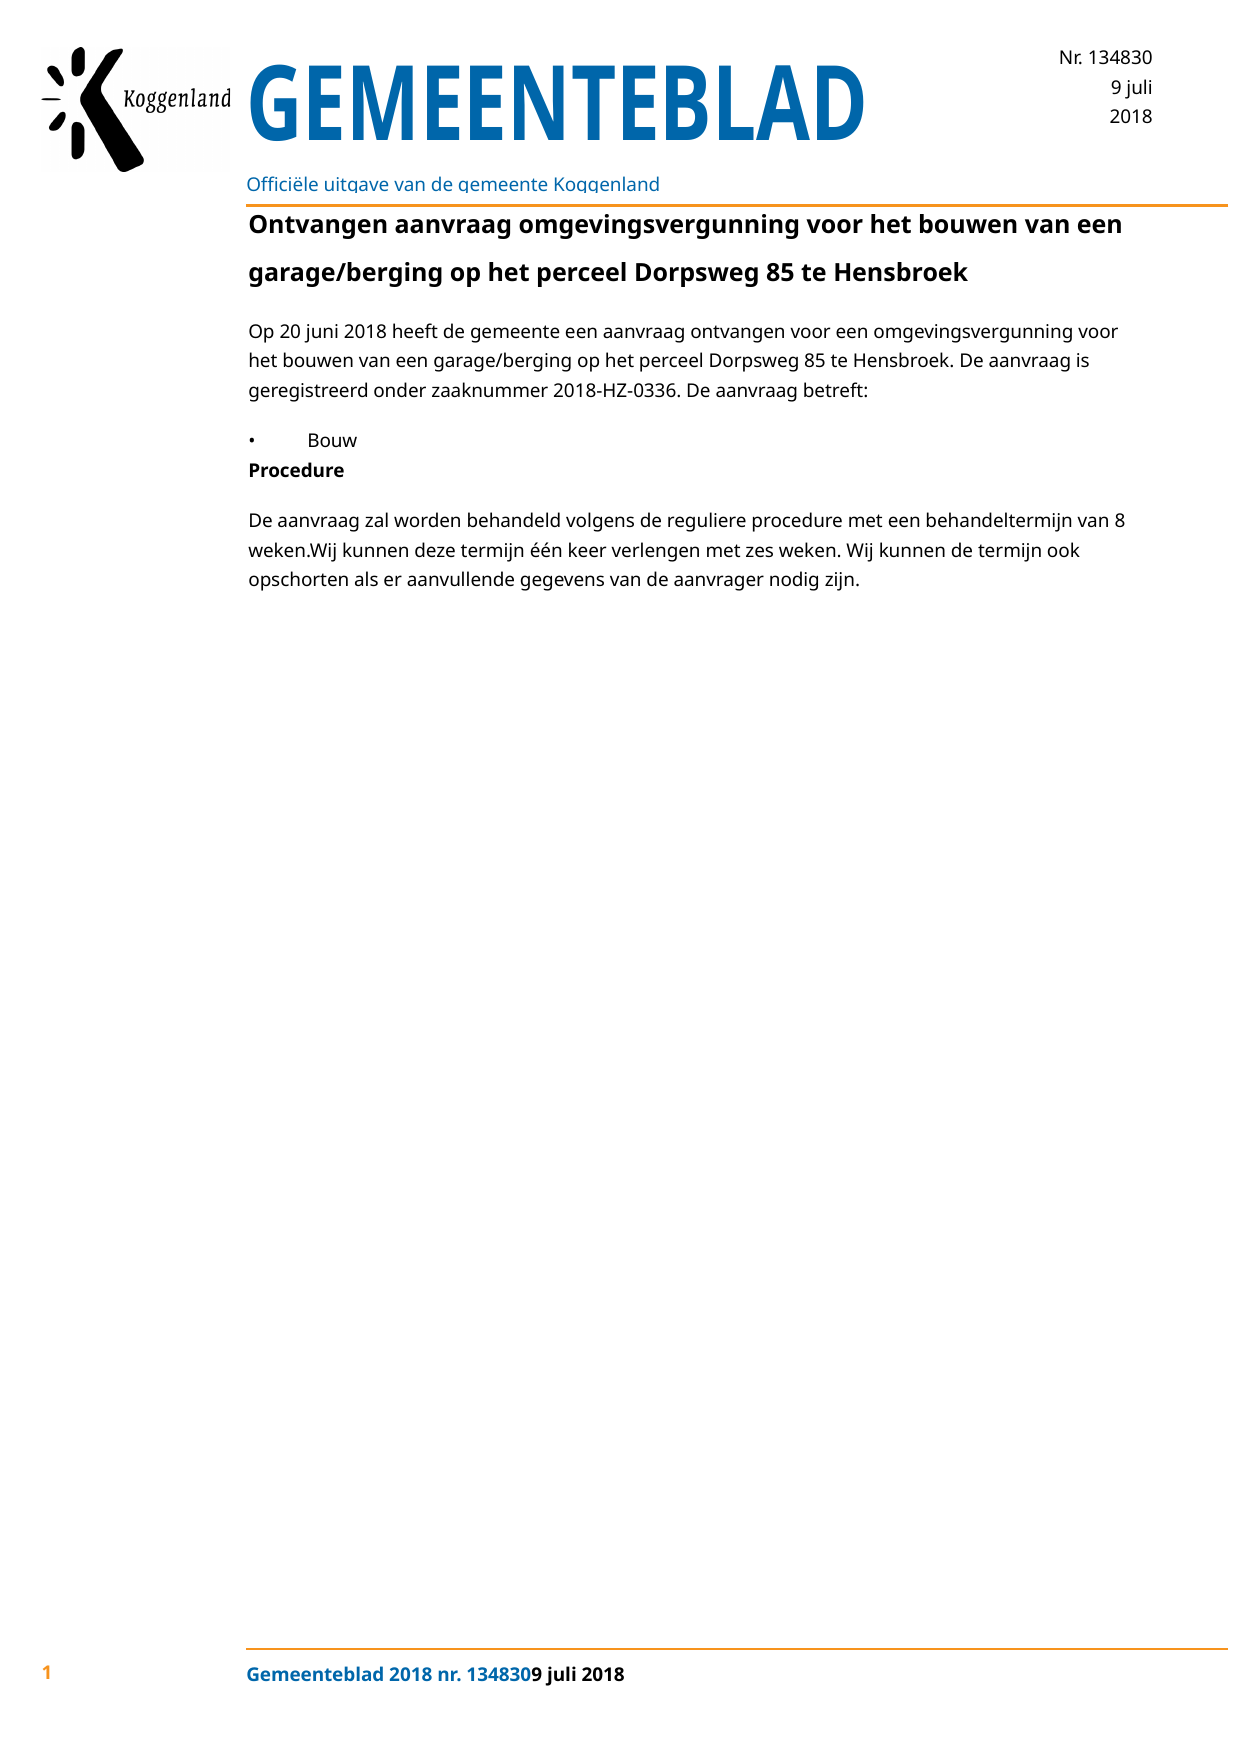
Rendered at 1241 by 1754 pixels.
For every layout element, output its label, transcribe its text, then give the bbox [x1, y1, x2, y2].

text Op 20 juni 2018 heeft de gemeente een aanvraag ontvangen voor een omgevingsvergunning voor het bouwen van een garage/berging op het perceel Dorpsweg 85 te Hensbroek. De aanvraag is geregistreerd onder zaaknummer 2018-HZ-0336. De aanvraag betreft: [248, 318, 1152, 403]
text Procedure [248, 457, 1152, 483]
list Bouw [248, 427, 1152, 453]
text De aanvraag zal worden behandeld volgens de reguliere procedure met een behandeltermijn van 8 weken.Wij kunnen deze termijn één keer verlengen met zes weken. Wij kunnen de termijn ook opschorten als er aanvullende gegevens van de aanvrager nodig zijn. [248, 507, 1152, 592]
text Ontvangen aanvraag omgevingsvergunning voor het bouwen van een garage/berging op het perceel Dorpsweg 85 te Hensbroek [248, 207, 1152, 288]
picture [41, 47, 231, 172]
